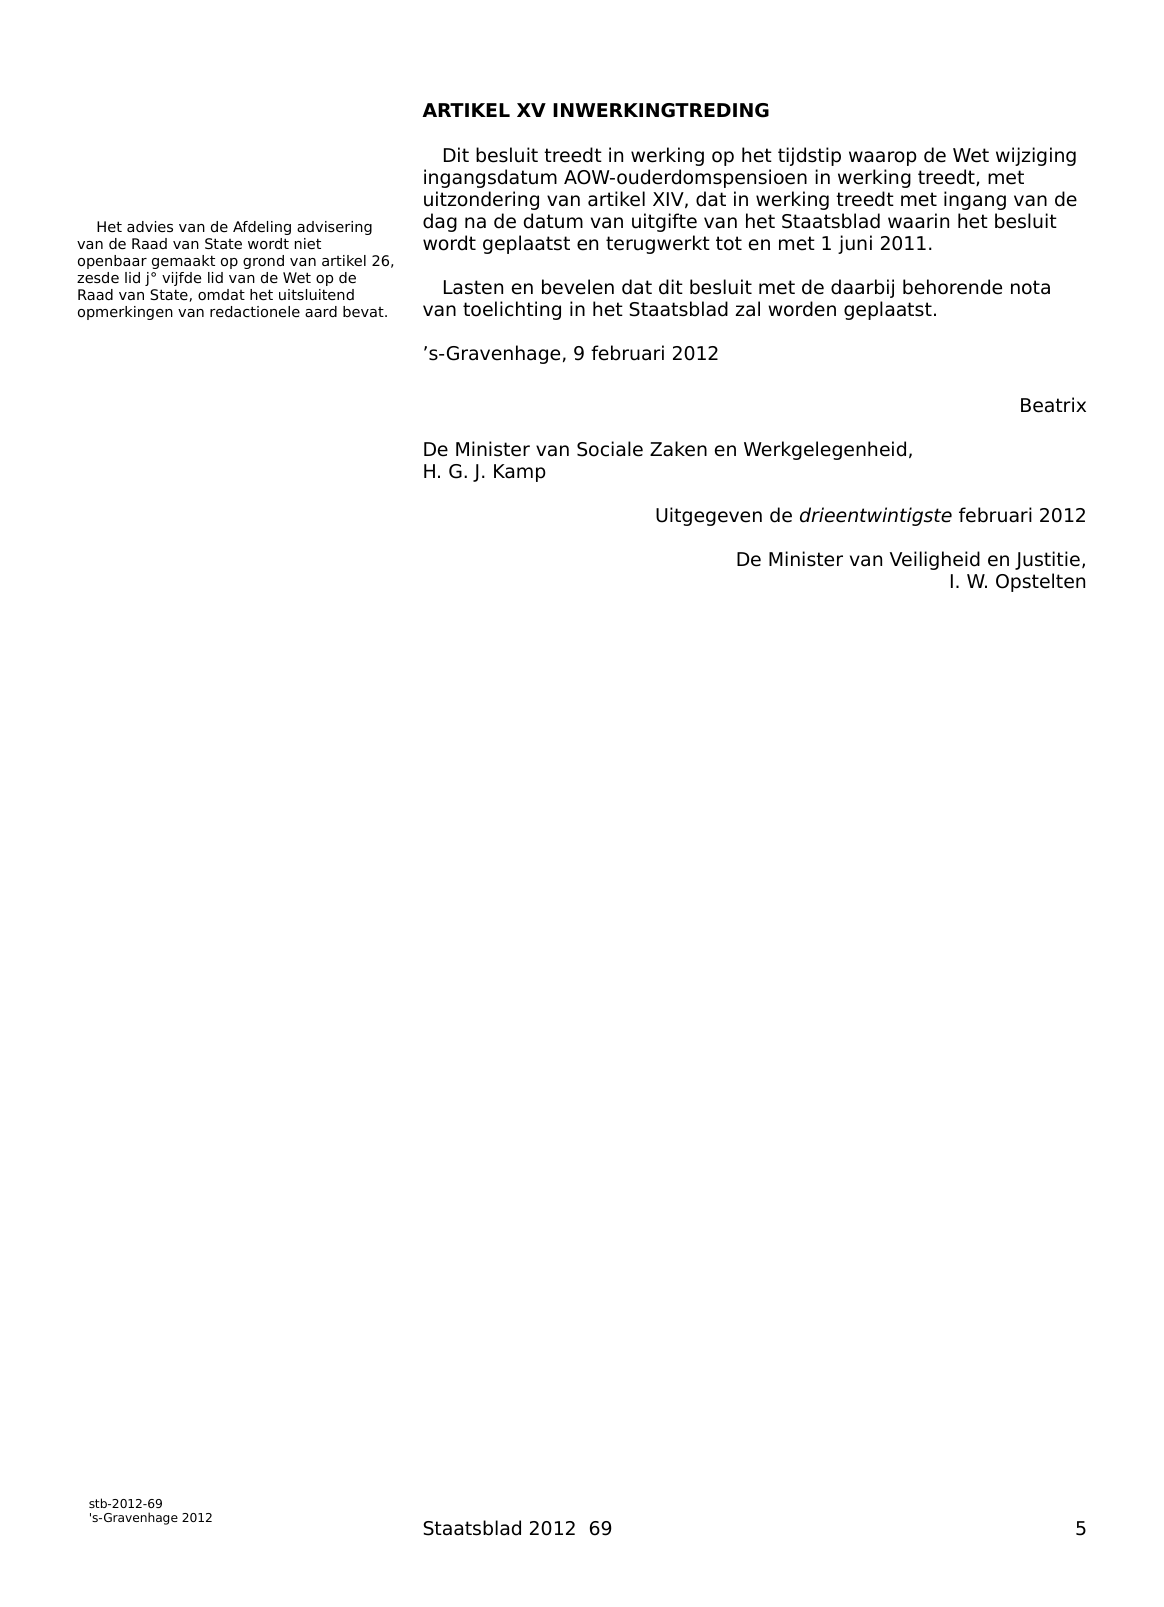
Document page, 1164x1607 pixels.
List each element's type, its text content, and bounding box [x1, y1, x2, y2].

text De Minister van Sociale Zaken en Werkgelegenheid, H. G. J. Kamp [422, 439, 1087, 483]
text stb-2012-69 [88, 1497, 323, 1511]
subtitle ARTIKEL XV INWERKINGTREDING [422, 100, 1087, 122]
text De Minister van Veiligheid en Justitie, I. W. Opstelten [422, 549, 1087, 593]
text Uitgegeven de drieentwintigste februari 2012 [422, 505, 1087, 527]
text Beatrix [422, 395, 1087, 417]
text ’s-Gravenhage, 9 februari 2012 [422, 343, 1087, 365]
text Lasten en bevelen dat dit besluit met de daarbij behorende nota van toelichting in het Staatsblad zal worden geplaatst. [422, 277, 1087, 321]
text Het advies van de Afdeling advisering van de Raad van State wordt niet openbaar gemaakt op grond van artikel 26, zesde lid j° vijfde lid van de Wet op de Raad van State, omdat het uitsluitend opmerkingen van redactionele aard bevat. [77, 219, 396, 321]
text Dit besluit treedt in werking op het tijdstip waarop de Wet wijziging ingangsdatum AOW-ouderdomspensioen in werking treedt, met uitzondering van artikel XIV, dat in werking treedt met ingang van de dag na de datum van uitgifte van het Staatsblad waarin het besluit wordt geplaatst en terugwerkt tot en met 1 juni 2011. [422, 144, 1087, 254]
text 's-Gravenhage 2012 [88, 1511, 323, 1525]
